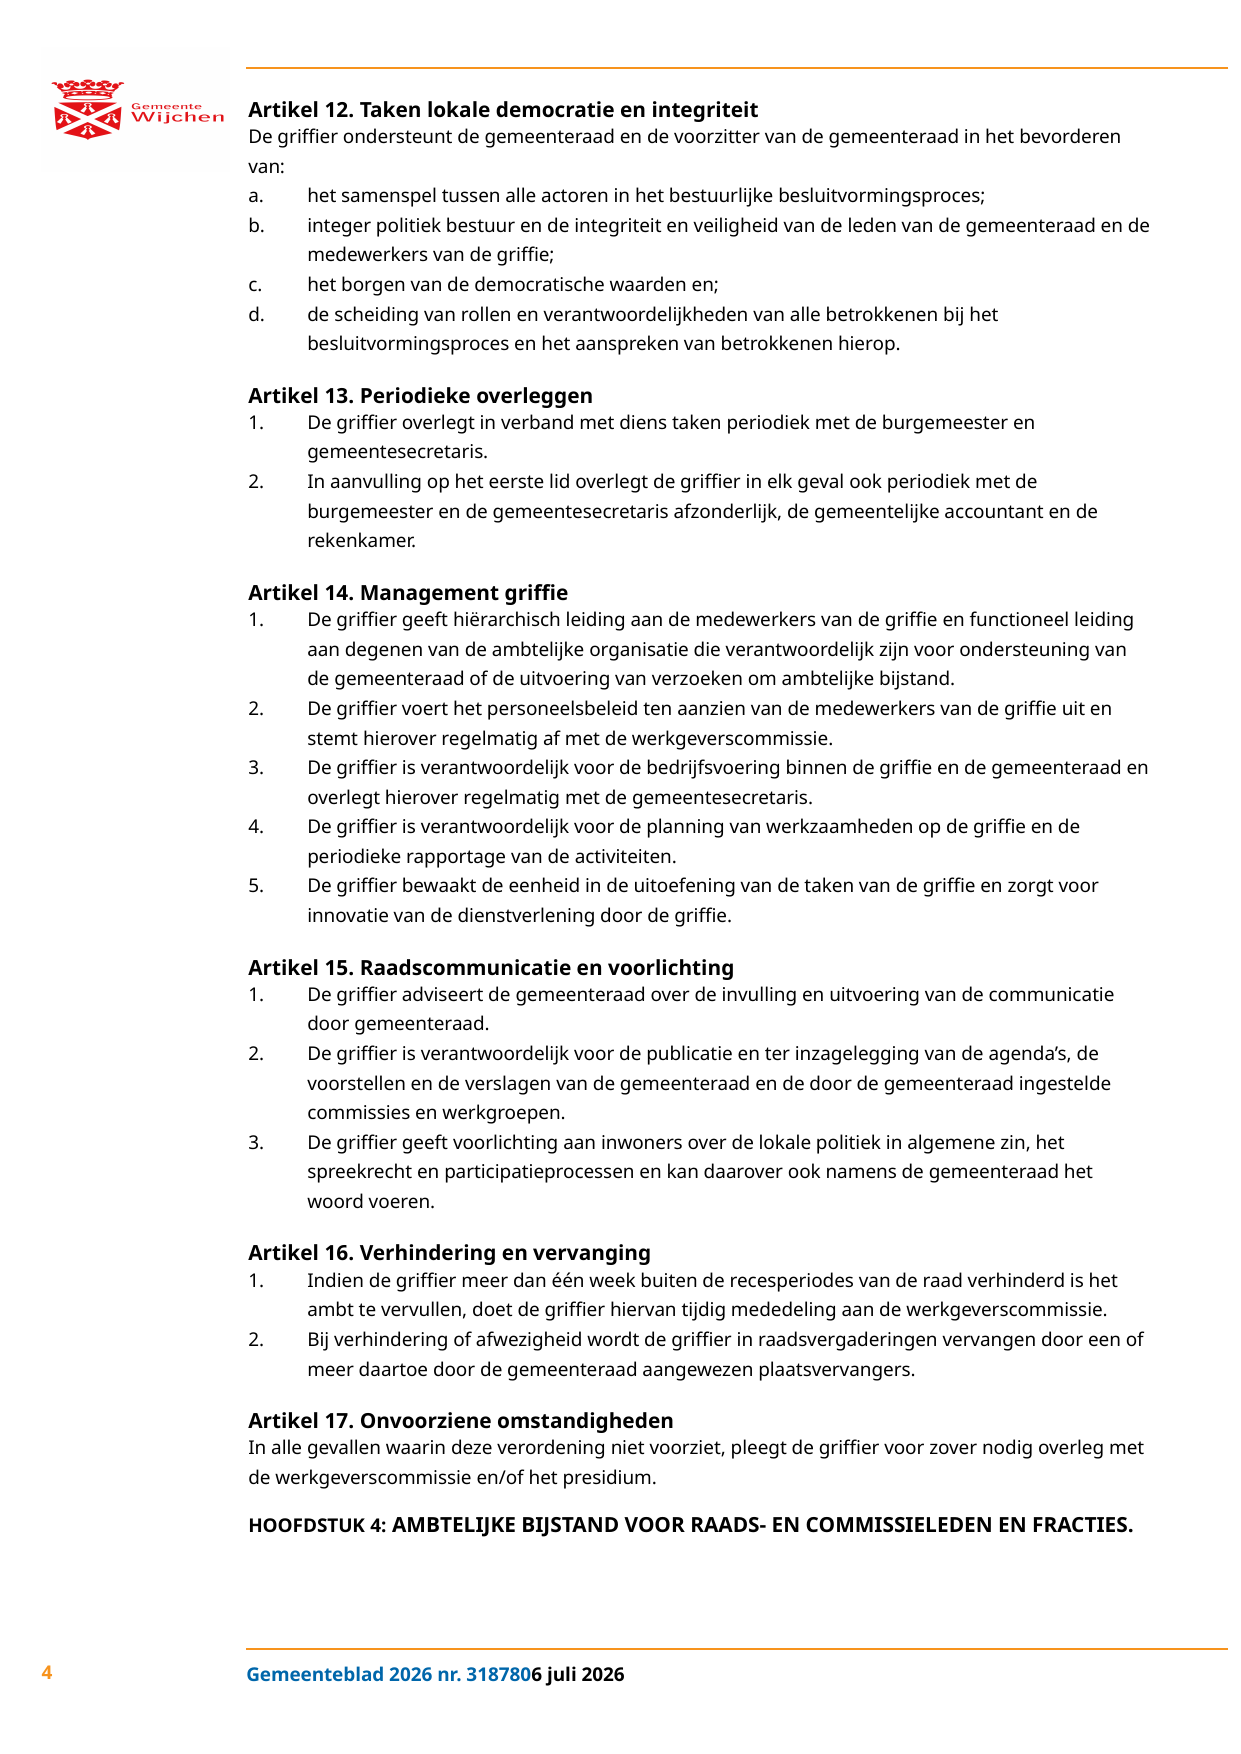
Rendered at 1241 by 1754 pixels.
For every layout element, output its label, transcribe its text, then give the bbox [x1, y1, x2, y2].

list De griffier geeft hiërarchisch leiding aan de medewerkers van de griffie en functioneel leiding aan degenen van de ambtelijke organisatie die verantwoordelijk zijn voor ondersteuning van de gemeenteraad of de uitvoering van verzoeken om ambtelijke bijstand. [248, 606, 1152, 691]
list Bij verhindering of afwezigheid wordt de griffier in raadsvergaderingen vervangen door een of meer daartoe door de gemeenteraad aangewezen plaatsvervangers. [248, 1326, 1152, 1381]
list het borgen van de democratische waarden en; [248, 271, 1152, 297]
list De griffier is verantwoordelijk voor de bedrijfsvoering binnen de griffie en de gemeenteraad en overlegt hierover regelmatig met de gemeentesecretaris. [248, 754, 1152, 809]
list de scheiding van rollen en verantwoordelijkheden van alle betrokkenen bij het besluitvormingsproces en het aanspreken van betrokkenen hierop. [248, 301, 1152, 356]
text In alle gevallen waarin deze verordening niet voorziet, pleegt de griffier voor zover nodig overleg met de werkgeverscommissie en/of het presidium. [248, 1434, 1152, 1490]
list De griffier adviseert de gemeenteraad over de invulling en uitvoering van de communicatie door gemeenteraad. [248, 981, 1152, 1036]
list het samenspel tussen alle actoren in het bestuurlijke besluitvormingsproces; [248, 182, 1152, 208]
list Indien de griffier meer dan één week buiten de recesperiodes van de raad verhinderd is het ambt te vervullen, doet de griffier hiervan tijdig mededeling aan de werkgeverscommissie. [248, 1267, 1152, 1322]
text Artikel 13. Periodieke overleggen [248, 381, 1152, 409]
list De griffier is verantwoordelijk voor de planning van werkzaamheden op de griffie en de periodieke rapportage van de activiteiten. [248, 813, 1152, 869]
text De griffier ondersteunt de gemeenteraad en de voorzitter van de gemeenteraad in het bevorderen van: [248, 123, 1152, 178]
list De griffier bewaakt de eenheid in de uitoefening van de taken van de griffie en zorgt voor innovatie van de dienstverlening door de griffie. [248, 873, 1152, 928]
text Artikel 15. Raadscommunicatie en voorlichting [248, 953, 1152, 981]
list integer politiek bestuur en de integriteit en veiligheid van de leden van de gemeenteraad en de medewerkers van de griffie; [248, 212, 1152, 267]
text HOOFDSTUK 4: AMBTELIJKE BIJSTAND VOOR RAADS- EN COMMISSIELEDEN EN FRACTIES. [248, 1510, 1152, 1538]
list De griffier overlegt in verband met diens taken periodiek met de burgemeester en gemeentesecretaris. [248, 409, 1152, 464]
list De griffier geeft voorlichting aan inwoners over de lokale politiek in algemene zin, het spreekrecht en participatieprocessen en kan daarover ook namens de gemeenteraad het woord voeren. [248, 1129, 1152, 1214]
list In aanvulling op het eerste lid overlegt de griffier in elk geval ook periodiek met de burgemeester en de gemeentesecretaris afzonderlijk, de gemeentelijke accountant en de rekenkamer. [248, 468, 1152, 553]
text Artikel 12. Taken lokale democratie en integriteit [248, 95, 1152, 123]
list De griffier voert het personeelsbeleid ten aanzien van de medewerkers van de griffie uit en stemt hierover regelmatig af met de werkgeverscommissie. [248, 695, 1152, 750]
text Artikel 14. Management griffie [248, 578, 1152, 606]
list De griffier is verantwoordelijk voor de publicatie en ter inzagelegging van de agenda’s, de voorstellen en de verslagen van de gemeenteraad en de door de gemeenteraad ingestelde commissies en werkgroepen. [248, 1040, 1152, 1125]
text Artikel 16. Verhindering en vervanging [248, 1238, 1152, 1267]
picture [41, 47, 231, 172]
text Artikel 17. Onvoorziene omstandigheden [248, 1406, 1152, 1434]
